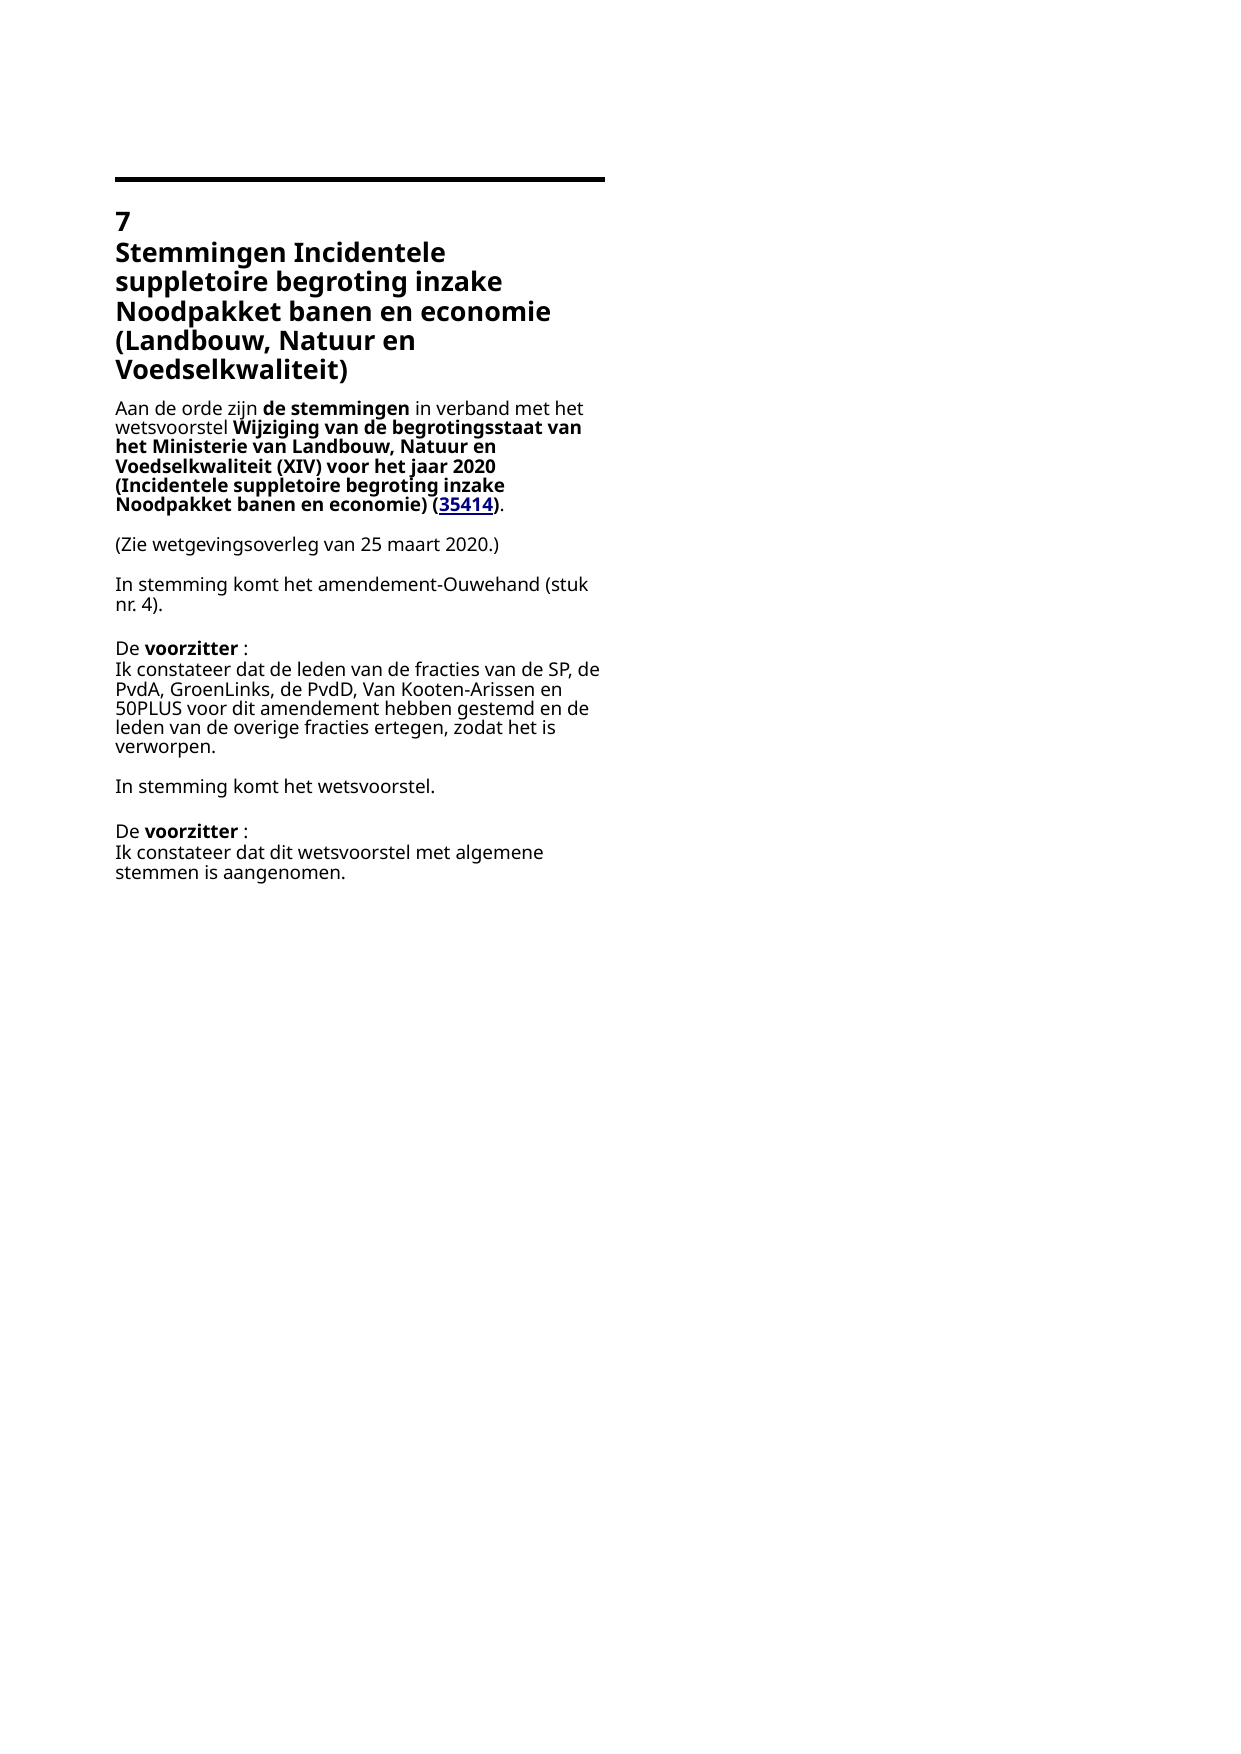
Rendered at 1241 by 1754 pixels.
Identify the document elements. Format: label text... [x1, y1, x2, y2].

text Stemmingen Incidentele suppletoire begroting inzake Noodpakket banen en economie (Landbouw, Natuur en Voedselkwaliteit) [115, 239, 605, 400]
text De voorzitter : [115, 636, 605, 661]
text In stemming komt het wetsvoorstel. [115, 778, 605, 798]
text Ik constateer dat dit wetsvoorstel met algemene stemmen is aangenomen. [115, 844, 605, 883]
text Aan de orde zijn de stemmingen in verband met het wetsvoorstel Wijziging van de begrotingsstaat van het Ministerie van Landbouw, Natuur en Voedselkwaliteit (XIV) voor het jaar 2020 (Incidentele suppletoire begroting inzake Noodpakket banen en economie) (35414). [115, 400, 605, 515]
text 7 [115, 203, 605, 239]
text Ik constateer dat de leden van de fracties van de SP, de PvdA, GroenLinks, de PvdD, Van Kooten-Arissen en 50PLUS voor dit amendement hebben gestemd en de leden van de overige fracties ertegen, zodat het is verworpen. [115, 661, 605, 758]
text (Zie wetgevingsoverleg van 25 maart 2020.) [115, 536, 605, 555]
text De voorzitter : [115, 819, 605, 844]
text In stemming komt het amendement-Ouwehand (stuk nr. 4). [115, 576, 605, 615]
